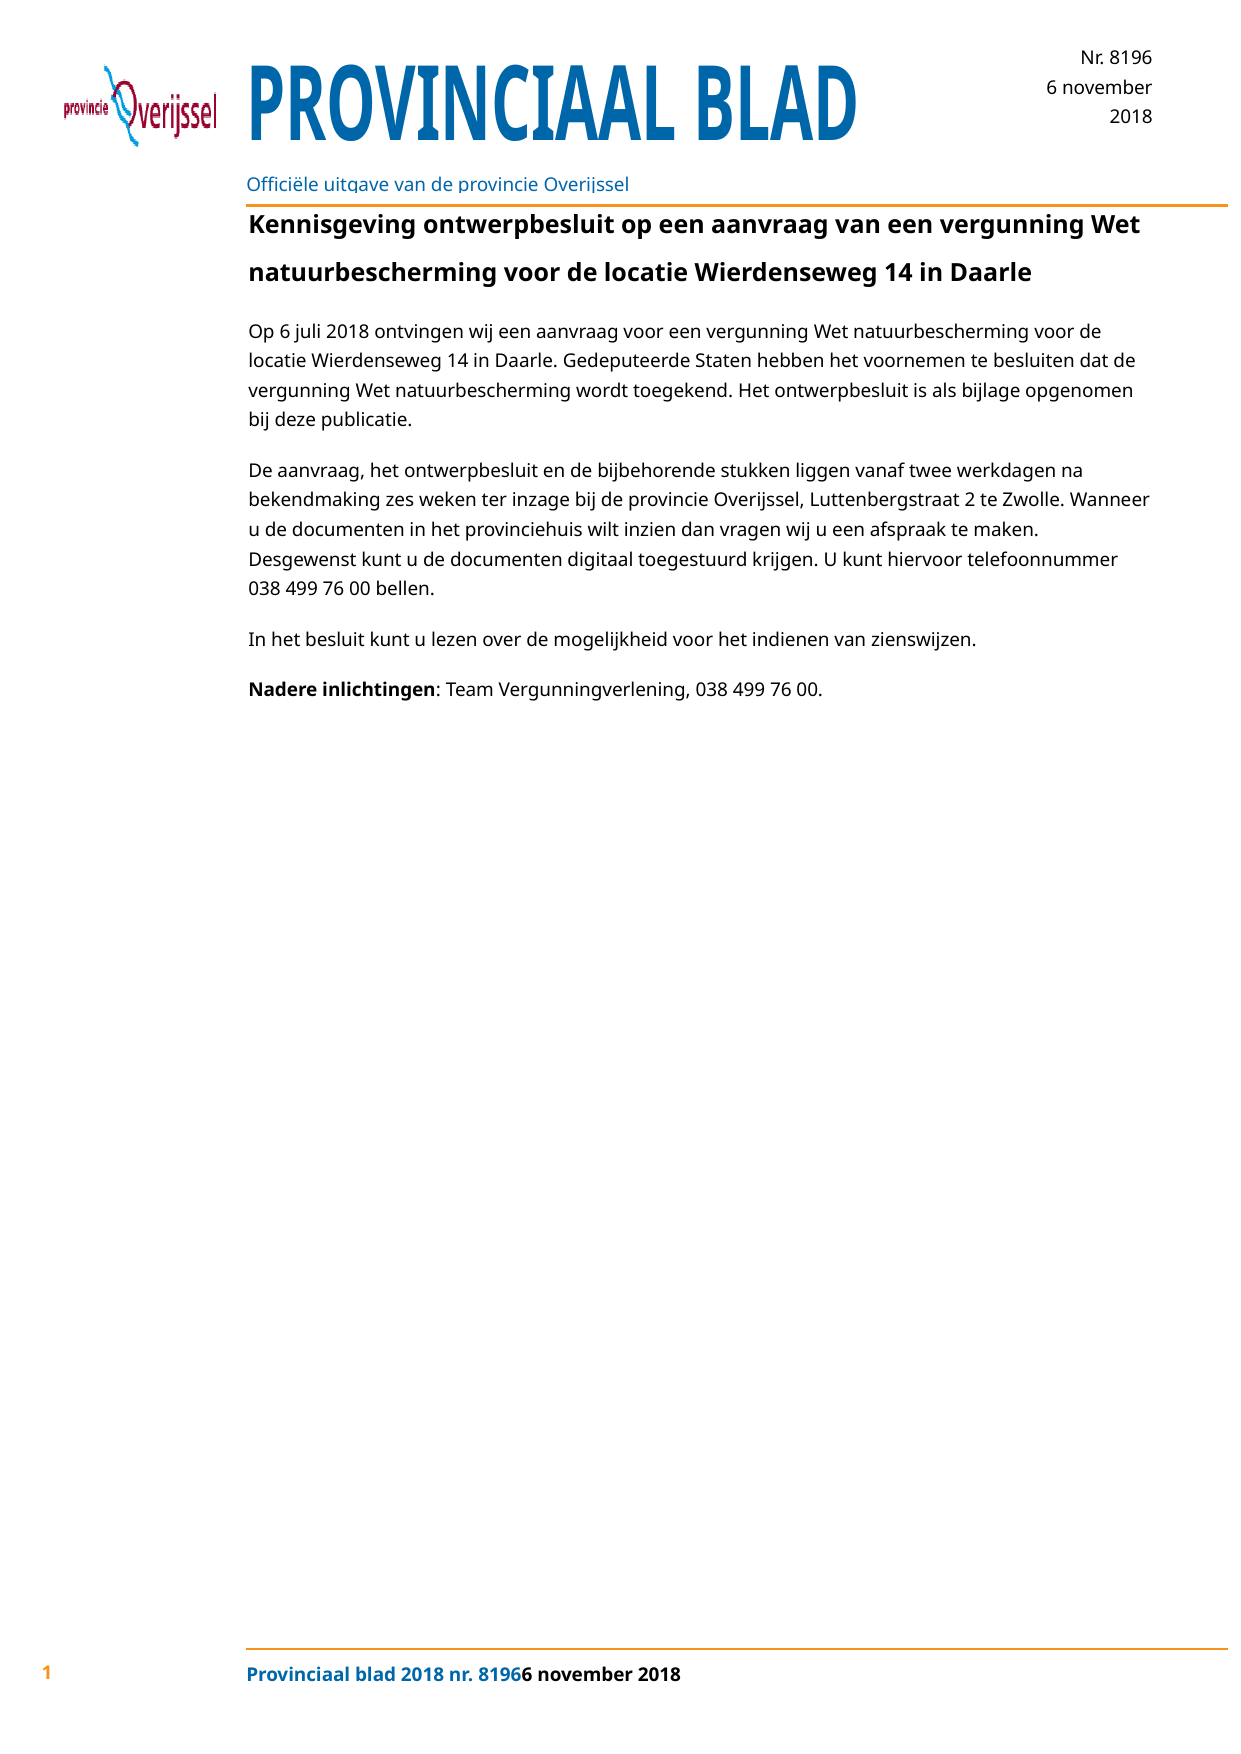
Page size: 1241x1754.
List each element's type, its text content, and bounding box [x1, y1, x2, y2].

text De aanvraag, het ontwerpbesluit en de bijbehorende stukken liggen vanaf twee werkdagen na bekendmaking zes weken ter inzage bij de provincie Overijssel, Luttenbergstraat 2 te Zwolle. Wanneer u de documenten in het provinciehuis wilt inzien dan vragen wij u een afspraak te maken. Desgewenst kunt u de documenten digitaal toegestuurd krijgen. U kunt hiervoor telefoonnummer 038 499 76 00 bellen. [248, 457, 1152, 601]
picture [41, 47, 231, 172]
text Op 6 juli 2018 ontvingen wij een aanvraag voor een vergunning Wet natuurbescherming voor de locatie Wierdenseweg 14 in Daarle. Gedeputeerde Staten hebben het voornemen te besluiten dat de vergunning Wet natuurbescherming wordt toegekend. Het ontwerpbesluit is als bijlage opgenomen bij deze publicatie. [248, 318, 1152, 432]
text Kennisgeving ontwerpbesluit op een aanvraag van een vergunning Wet natuurbescherming voor de locatie Wierdenseweg 14 in Daarle [248, 207, 1152, 288]
text Nadere inlichtingen: Team Vergunningverlening, 038 499 76 00. [248, 676, 1152, 702]
text In het besluit kunt u lezen over de mogelijkheid voor het indienen van zienswijzen. [248, 626, 1152, 652]
